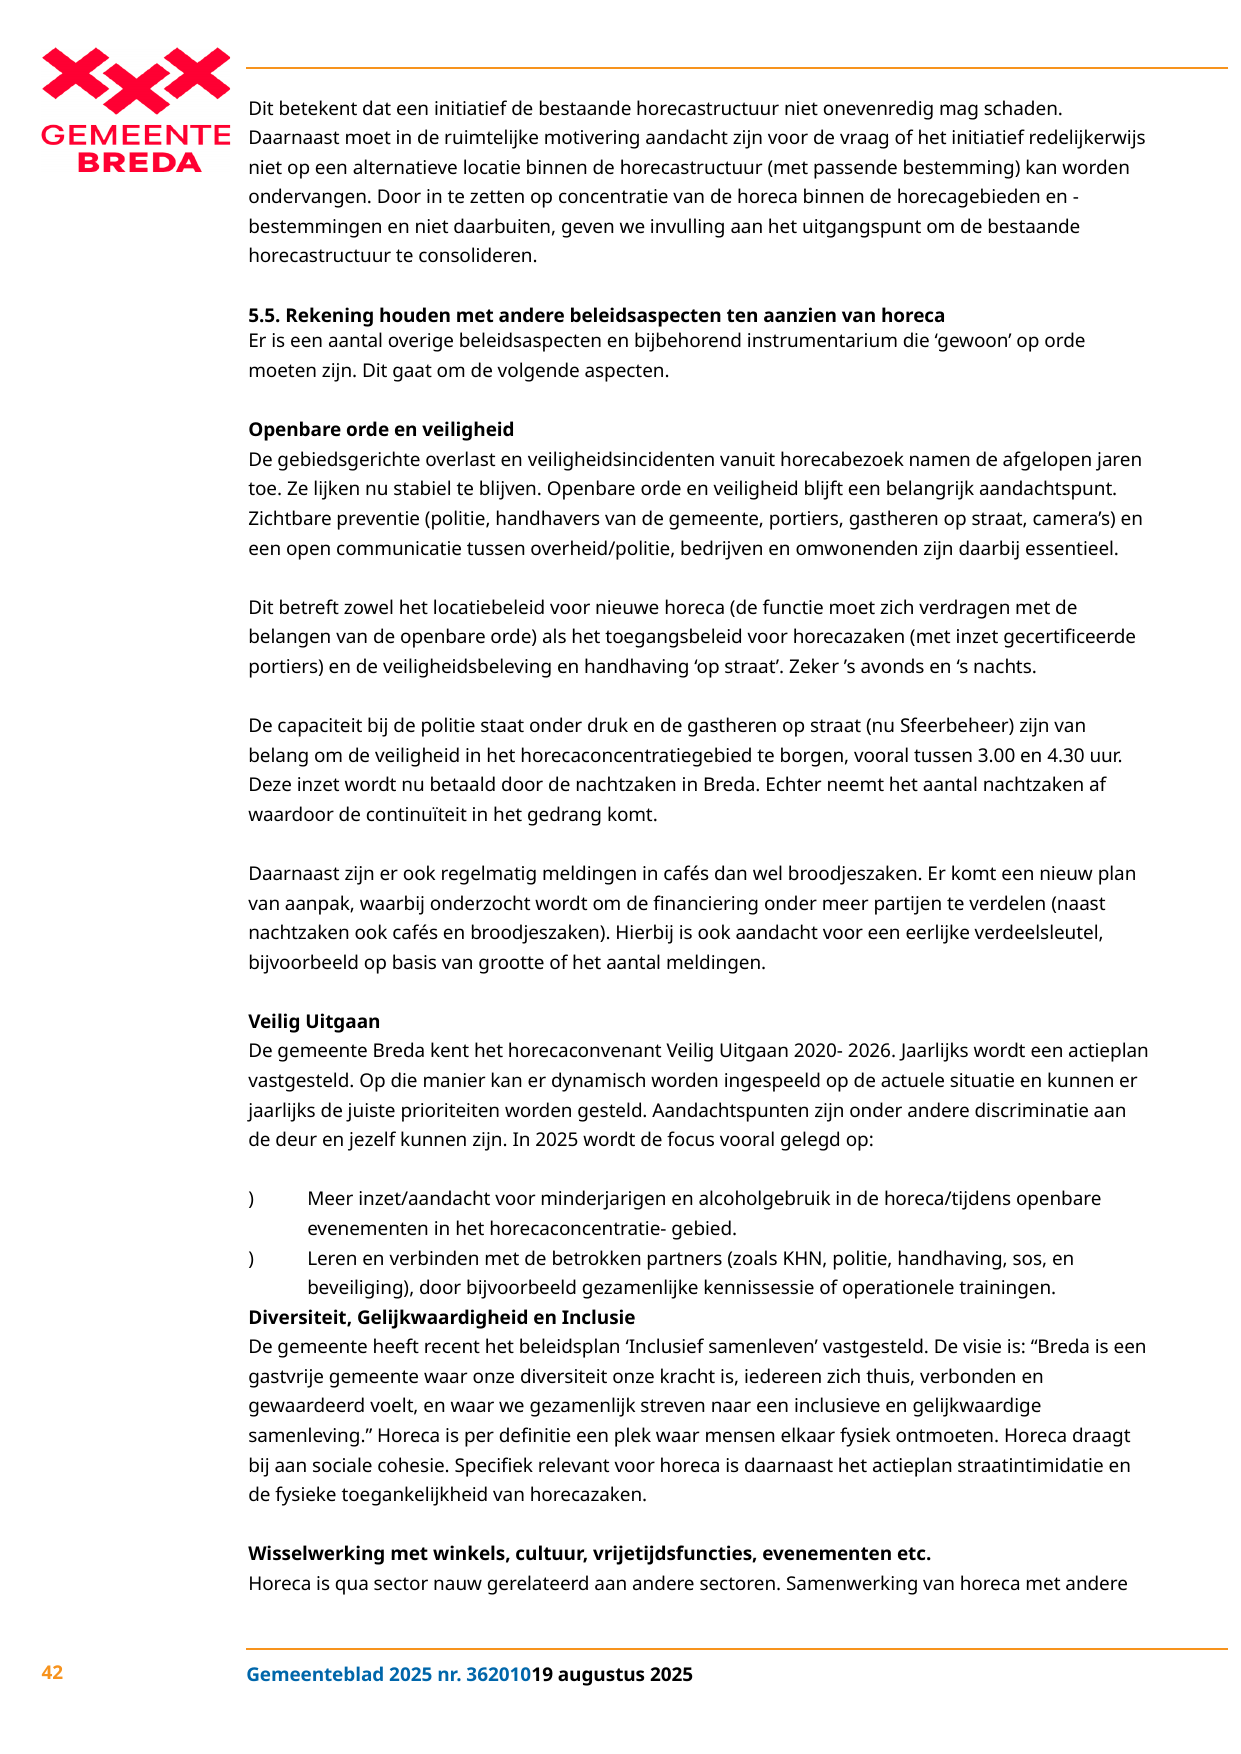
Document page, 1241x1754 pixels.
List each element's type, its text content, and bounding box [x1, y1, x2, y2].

text Veilig Uitgaan [248, 1008, 1152, 1034]
picture [41, 47, 231, 172]
text Dit betreft zowel het locatiebeleid voor nieuwe horeca (de functie moet zich verdragen met de belangen van de openbare orde) als het toegangsbeleid voor horecazaken (met inzet gecertificeerde portiers) en de veiligheidsbeleving en handhaving ‘op straat’. Zeker ’s avonds en ‘s nachts. [248, 594, 1152, 679]
text Openbare orde en veiligheid [248, 416, 1152, 442]
text De capaciteit bij de politie staat onder druk en de gastheren op straat (nu Sfeerbeheer) zijn van belang om de veiligheid in het horecaconcentratiegebied te borgen, vooral tussen 3.00 en 4.30 uur. Deze inzet wordt nu betaald door de nachtzaken in Breda. Echter neemt het aantal nachtzaken af waardoor de continuïteit in het gedrang komt. [248, 712, 1152, 827]
text Er is een aantal overige beleidsaspecten en bijbehorend instrumentarium die ‘gewoon’ op orde moeten zijn. Dit gaat om de volgende aspecten. [248, 328, 1152, 383]
text Daarnaast zijn er ook regelmatig meldingen in cafés dan wel broodjeszaken. Er komt een nieuw plan van aanpak, waarbij onderzocht wordt om de financiering onder meer partijen te verdelen (naast nachtzaken ook cafés en broodjeszaken). Hierbij is ook aandacht voor een eerlijke verdeelsleutel, bijvoorbeeld op basis van grootte of het aantal meldingen. [248, 860, 1152, 974]
text Wisselwerking met winkels, cultuur, vrijetijdsfuncties, evenementen etc. [248, 1541, 1152, 1566]
text Diversiteit, Gelijkwaardigheid en Inclusie [248, 1304, 1152, 1329]
text De gemeente heeft recent het beleidsplan ‘Inclusief samenleven’ vastgesteld. De visie is: “Breda is een gastvrije gemeente waar onze diversiteit onze kracht is, iedereen zich thuis, verbonden en gewaardeerd voelt, en waar we gezamenlijk streven naar een inclusieve en gelijkwaardige samenleving.” Horeca is per definitie een plek waar mensen elkaar fysiek ontmoeten. Horeca draagt bij aan sociale cohesie. Specifiek relevant voor horeca is daarnaast het actieplan straatintimidatie en de fysieke toegankelijkheid van horecazaken. [248, 1333, 1152, 1507]
text Horeca is qua sector nauw gerelateerd aan andere sectoren. Samenwerking van horeca met andere [248, 1570, 1152, 1596]
text De gebiedsgerichte overlast en veiligheidsincidenten vanuit horecabezoek namen de afgelopen jaren toe. Ze lijken nu stabiel te blijven. Openbare orde en veiligheid blijft een belangrijk aandachtspunt. Zichtbare preventie (politie, handhavers van de gemeente, portiers, gastheren op straat, camera’s) en een open communicatie tussen overheid/politie, bedrijven en omwonenden zijn daarbij essentieel. [248, 446, 1152, 560]
text De gemeente Breda kent het horecaconvenant Veilig Uitgaan 2020- 2026. Jaarlijks wordt een actieplan vastgesteld. Op die manier kan er dynamisch worden ingespeeld op de actuele situatie en kunnen er jaarlijks de juiste prioriteiten worden gesteld. Aandachtspunten zijn onder andere discriminatie aan de deur en jezelf kunnen zijn. In 2025 wordt de focus vooral gelegd op: [248, 1038, 1152, 1152]
list Meer inzet/aandacht voor minderjarigen en alcoholgebruik in de horeca/tijdens openbare evenementen in het horecaconcentratie- gebied. [248, 1186, 1152, 1241]
text 5.5. Rekening houden met andere beleidsaspecten ten aanzien van horeca [248, 302, 1152, 328]
list Leren en verbinden met de betrokken partners (zoals KHN, politie, handhaving, sos, en beveiliging), door bijvoorbeeld gezamenlijke kennissessie of operationele trainingen. [248, 1245, 1152, 1300]
text Dit betekent dat een initiatief de bestaande horecastructuur niet onevenredig mag schaden. Daarnaast moet in de ruimtelijke motivering aandacht zijn voor de vraag of het initiatief redelijkerwijs niet op een alternatieve locatie binnen de horecastructuur (met passende bestemming) kan worden ondervangen. Door in te zetten op concentratie van de horeca binnen de horecagebieden en -bestemmingen en niet daarbuiten, geven we invulling aan het uitgangspunt om de bestaande horecastructuur te consolideren. [248, 95, 1152, 268]
